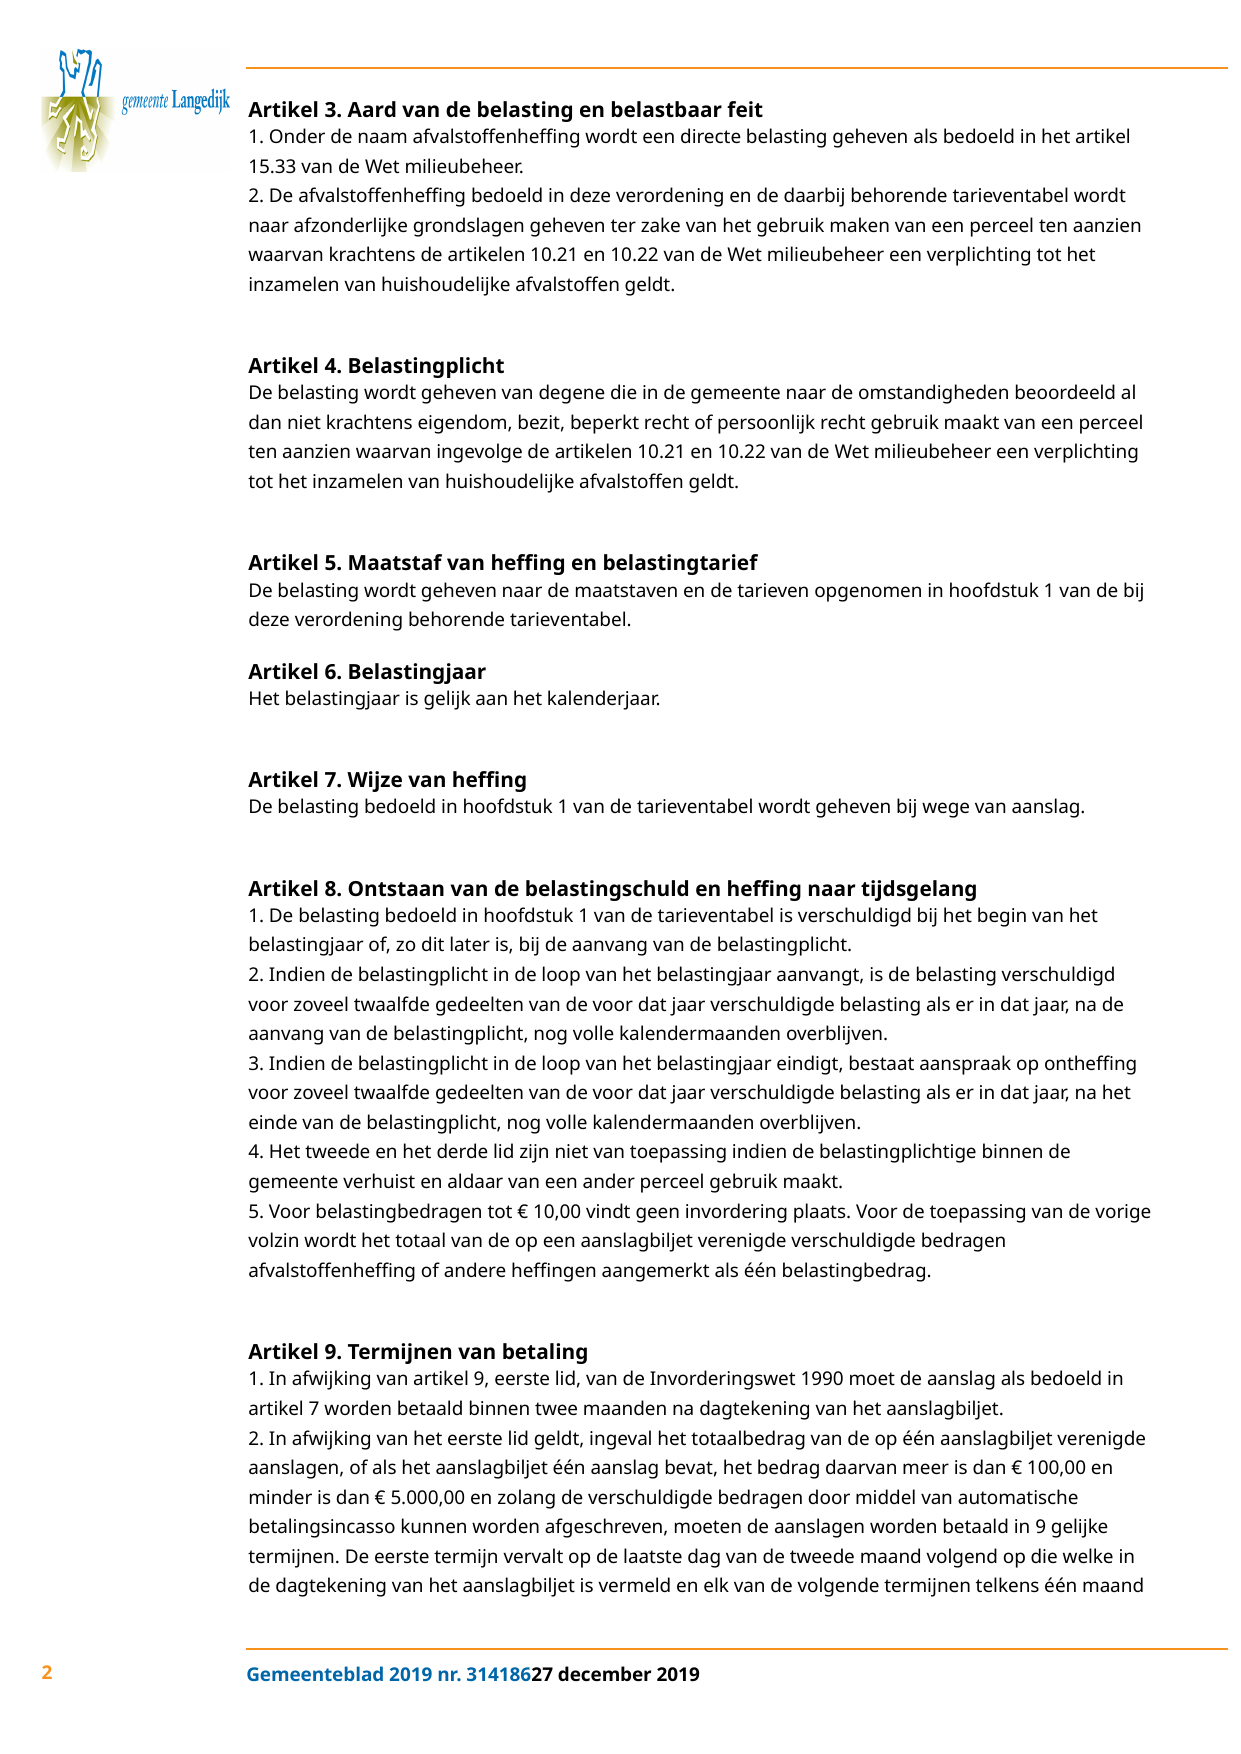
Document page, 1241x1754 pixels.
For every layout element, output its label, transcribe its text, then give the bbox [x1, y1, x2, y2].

text Artikel 9. Termijnen van betaling [248, 1337, 1152, 1366]
text 1. Onder de naam afvalstoffenheffing wordt een directe belasting geheven als bedoeld in het artikel 15.33 van de Wet milieubeheer. [248, 123, 1152, 178]
text 2. Indien de belastingplicht in de loop van het belastingjaar aanvangt, is de belasting verschuldigd voor zoveel twaalfde gedeelten van de voor dat jaar verschuldigde belasting als er in dat jaar, na de aanvang van de belastingplicht, nog volle kalendermaanden overblijven. [248, 961, 1152, 1046]
text De belasting bedoeld in hoofdstuk 1 van de tarieventabel wordt geheven bij wege van aanslag. [248, 794, 1152, 819]
text De belasting wordt geheven naar de maatstaven en de tarieven opgenomen in hoofdstuk 1 van de bij deze verordening behorende tarieventabel. [248, 577, 1152, 632]
picture [41, 47, 231, 172]
text Artikel 5. Maatstaf van heffing en belastingtarief [248, 548, 1152, 577]
text Het belastingjaar is gelijk aan het kalenderjaar. [248, 685, 1152, 711]
text De belasting wordt geheven van degene die in de gemeente naar de omstandigheden beoordeeld al dan niet krachtens eigendom, bezit, beperkt recht of persoonlijk recht gebruik maakt van een perceel ten aanzien waarvan ingevolge de artikelen 10.21 en 10.22 van de Wet milieubeheer een verplichting tot het inzamelen van huishoudelijke afvalstoffen geldt. [248, 379, 1152, 494]
text Artikel 3. Aard van de belasting en belastbaar feit [248, 95, 1152, 123]
text 1. De belasting bedoeld in hoofdstuk 1 van de tarieventabel is verschuldigd bij het begin van het belastingjaar of, zo dit later is, bij de aanvang van de belastingplicht. [248, 902, 1152, 957]
text 1. In afwijking van artikel 9, eerste lid, van de Invorderingswet 1990 moet de aanslag als bedoeld in artikel 7 worden betaald binnen twee maanden na dagtekening van het aanslagbiljet. [248, 1366, 1152, 1421]
text 2. De afvalstoffenheffing bedoeld in deze verordening en de daarbij behorende tarieventabel wordt naar afzonderlijke grondslagen geheven ter zake van het gebruik maken van een perceel ten aanzien waarvan krachtens de artikelen 10.21 en 10.22 van de Wet milieubeheer een verplichting tot het inzamelen van huishoudelijke afvalstoffen geldt. [248, 182, 1152, 297]
text Artikel 8. Ontstaan van de belastingschuld en heffing naar tijdsgelang [248, 874, 1152, 902]
text Artikel 6. Belastingjaar [248, 657, 1152, 685]
text 4. Het tweede en het derde lid zijn niet van toepassing indien de belastingplichtige binnen de gemeente verhuist en aldaar van een ander perceel gebruik maakt. [248, 1139, 1152, 1194]
text 5. Voor belastingbedragen tot € 10,00 vindt geen invordering plaats. Voor de toepassing van de vorige volzin wordt het totaal van de op een aanslagbiljet verenigde verschuldigde bedragen afvalstoffenheffing of andere heffingen aangemerkt als één belastingbedrag. [248, 1198, 1152, 1283]
text 2. In afwijking van het eerste lid geldt, ingeval het totaalbedrag van de op één aanslagbiljet verenigde aanslagen, of als het aanslagbiljet één aanslag bevat, het bedrag daarvan meer is dan € 100,00 en minder is dan € 5.000,00 en zolang de verschuldigde bedragen door middel van automatische betalingsincasso kunnen worden afgeschreven, moeten de aanslagen worden betaald in 9 gelijke termijnen. De eerste termijn vervalt op de laatste dag van de tweede maand volgend op die welke in de dagtekening van het aanslagbiljet is vermeld en elk van de volgende termijnen telkens één maand [248, 1425, 1152, 1598]
text Artikel 7. Wijze van heffing [248, 765, 1152, 794]
text Artikel 4. Belastingplicht [248, 351, 1152, 379]
text 3. Indien de belastingplicht in de loop van het belastingjaar eindigt, bestaat aanspraak op ontheffing voor zoveel twaalfde gedeelten van de voor dat jaar verschuldigde belasting als er in dat jaar, na het einde van de belastingplicht, nog volle kalendermaanden overblijven. [248, 1050, 1152, 1135]
